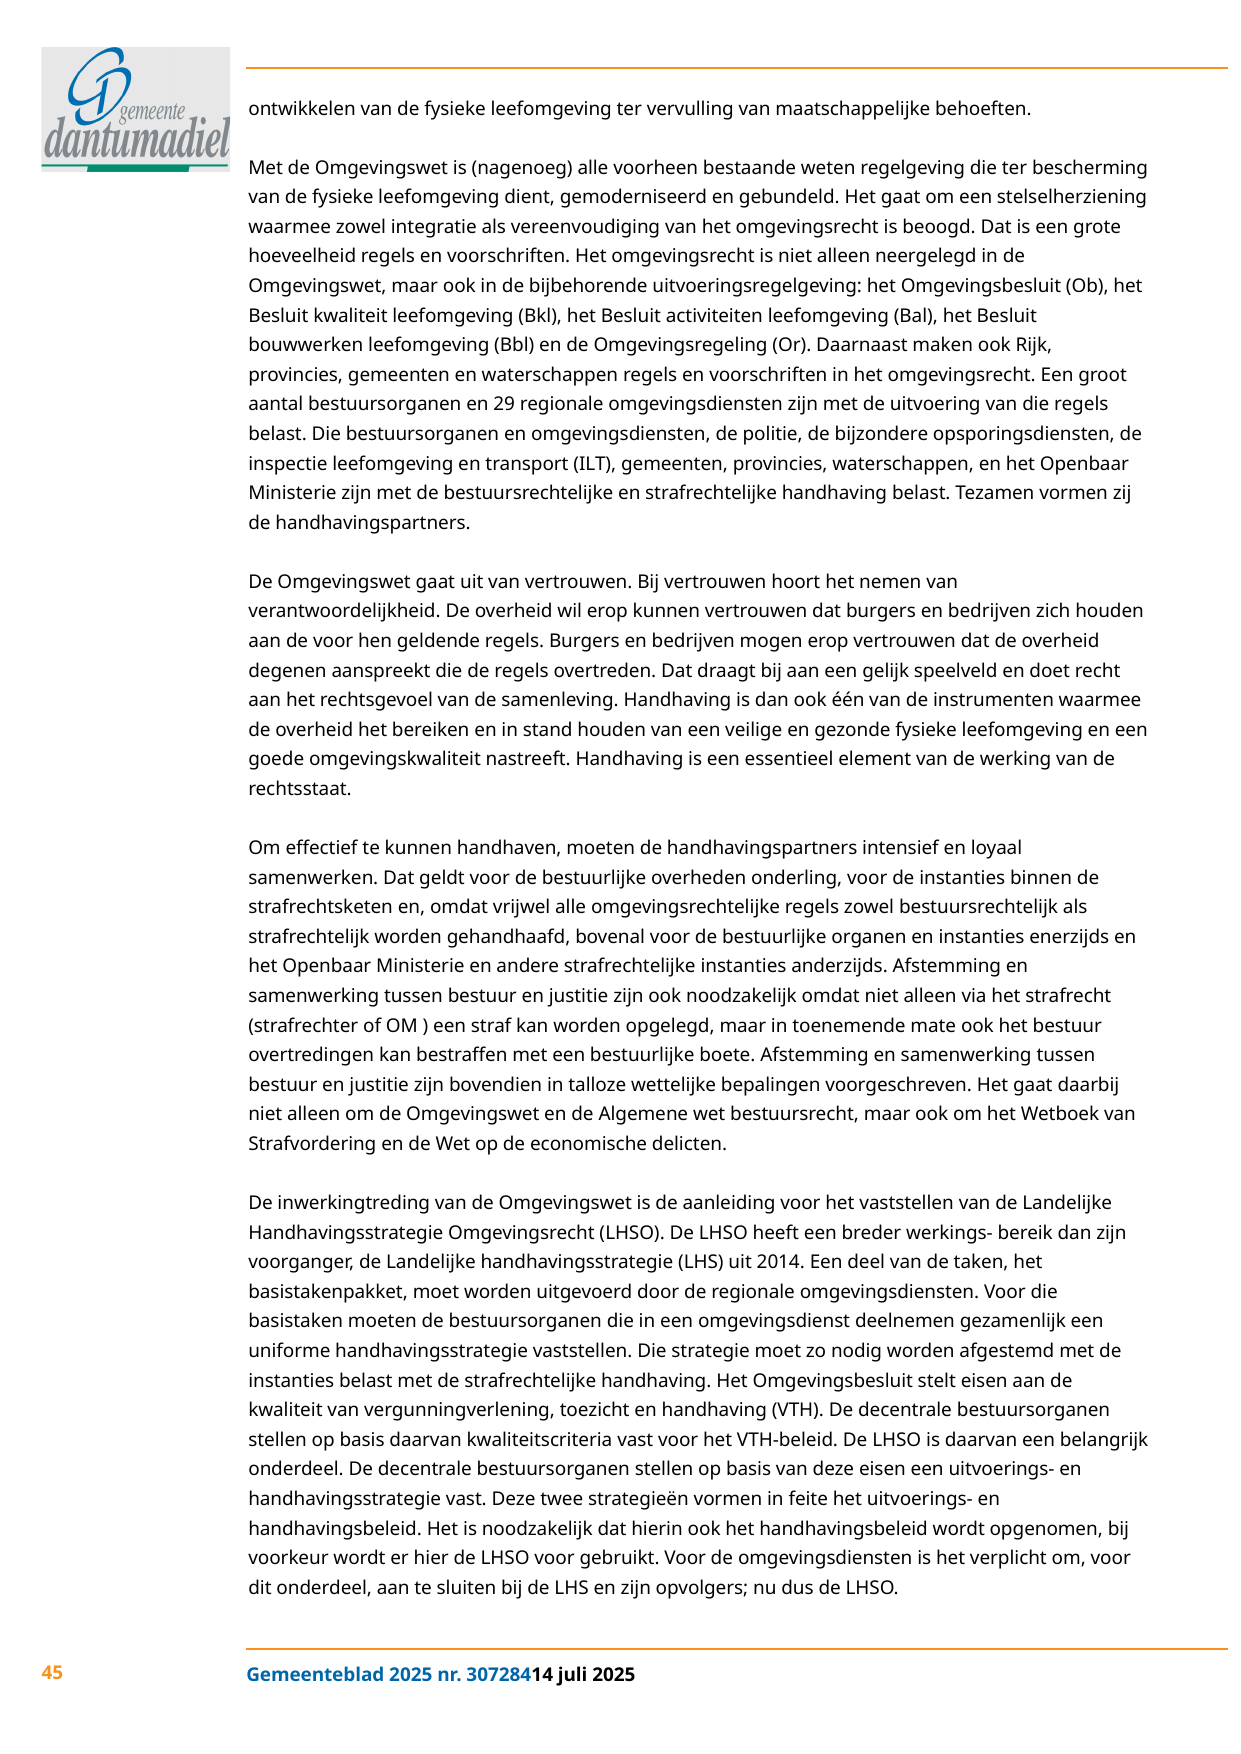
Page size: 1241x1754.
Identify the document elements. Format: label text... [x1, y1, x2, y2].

picture [41, 47, 231, 172]
text ontwikkelen van de fysieke leefomgeving ter vervulling van maatschappelijke behoeften. [248, 95, 1152, 121]
text De Omgevingswet gaat uit van vertrouwen. Bij vertrouwen hoort het nemen van verantwoordelijkheid. De overheid wil erop kunnen vertrouwen dat burgers en bedrijven zich houden aan de voor hen geldende regels. Burgers en bedrijven mogen erop vertrouwen dat de overheid degenen aanspreekt die de regels overtreden. Dat draagt bij aan een gelijk speelveld en doet recht aan het rechtsgevoel van de samenleving. Handhaving is dan ook één van de instrumenten waarmee de overheid het bereiken en in stand houden van een veilige en gezonde fysieke leefomgeving en een goede omgevingskwaliteit nastreeft. Handhaving is een essentieel element van de werking van de rechtsstaat. [248, 568, 1152, 801]
text Met de Omgevingswet is (nagenoeg) alle voorheen bestaande weten regelgeving die ter bescherming van de fysieke leefomgeving dient, gemoderniseerd en gebundeld. Het gaat om een stelselherziening waarmee zowel integratie als vereenvoudiging van het omgevingsrecht is beoogd. Dat is een grote hoeveelheid regels en voorschriften. Het omgevingsrecht is niet alleen neergelegd in de Omgevingswet, maar ook in de bijbehorende uitvoeringsregelgeving: het Omgevingsbesluit (Ob), het Besluit kwaliteit leefomgeving (Bkl), het Besluit activiteiten leefomgeving (Bal), het Besluit bouwwerken leefomgeving (Bbl) en de Omgevingsregeling (Or). Daarnaast maken ook Rijk, provincies, gemeenten en waterschappen regels en voorschriften in het omgevingsrecht. Een groot aantal bestuursorganen en 29 regionale omgevingsdiensten zijn met de uitvoering van die regels belast. Die bestuursorganen en omgevingsdiensten, de politie, de bijzondere opsporingsdiensten, de inspectie leefomgeving en transport (ILT), gemeenten, provincies, waterschappen, en het Openbaar Ministerie zijn met de bestuursrechtelijke en strafrechtelijke handhaving belast. Tezamen vormen zij de handhavingspartners. [248, 154, 1152, 535]
text De inwerkingtreding van de Omgevingswet is de aanleiding voor het vaststellen van de Landelijke Handhavingsstrategie Omgevingsrecht (LHSO). De LHSO heeft een breder werkings- bereik dan zijn voorganger, de Landelijke handhavingsstrategie (LHS) uit 2014. Een deel van de taken, het basistakenpakket, moet worden uitgevoerd door de regionale omgevingsdiensten. Voor die basistaken moeten de bestuursorganen die in een omgevingsdienst deelnemen gezamenlijk een uniforme handhavingsstrategie vaststellen. Die strategie moet zo nodig worden afgestemd met de instanties belast met de strafrechtelijke handhaving. Het Omgevingsbesluit stelt eisen aan de kwaliteit van vergunningverlening, toezicht en handhaving (VTH). De decentrale bestuursorganen stellen op basis daarvan kwaliteitscriteria vast voor het VTH-beleid. De LHSO is daarvan een belangrijk onderdeel. De decentrale bestuursorganen stellen op basis van deze eisen een uitvoerings- en handhavingsstrategie vast. Deze twee strategieën vormen in feite het uitvoerings- en handhavingsbeleid. Het is noodzakelijk dat hierin ook het handhavingsbeleid wordt opgenomen, bij voorkeur wordt er hier de LHSO voor gebruikt. Voor de omgevingsdiensten is het verplicht om, voor dit onderdeel, aan te sluiten bij de LHS en zijn opvolgers; nu dus de LHSO. [248, 1189, 1152, 1600]
text Om effectief te kunnen handhaven, moeten de handhavingspartners intensief en loyaal samenwerken. Dat geldt voor de bestuurlijke overheden onderling, voor de instanties binnen de strafrechtsketen en, omdat vrijwel alle omgevingsrechtelijke regels zowel bestuursrechtelijk als strafrechtelijk worden gehandhaafd, bovenal voor de bestuurlijke organen en instanties enerzijds en het Openbaar Ministerie en andere strafrechtelijke instanties anderzijds. Afstemming en samenwerking tussen bestuur en justitie zijn ook noodzakelijk omdat niet alleen via het strafrecht (strafrechter of OM ) een straf kan worden opgelegd, maar in toenemende mate ook het bestuur overtredingen kan bestraffen met een bestuurlijke boete. Afstemming en samenwerking tussen bestuur en justitie zijn bovendien in talloze wettelijke bepalingen voorgeschreven. Het gaat daarbij niet alleen om de Omgevingswet en de Algemene wet bestuursrecht, maar ook om het Wetboek van Strafvordering en de Wet op de economische delicten. [248, 834, 1152, 1156]
